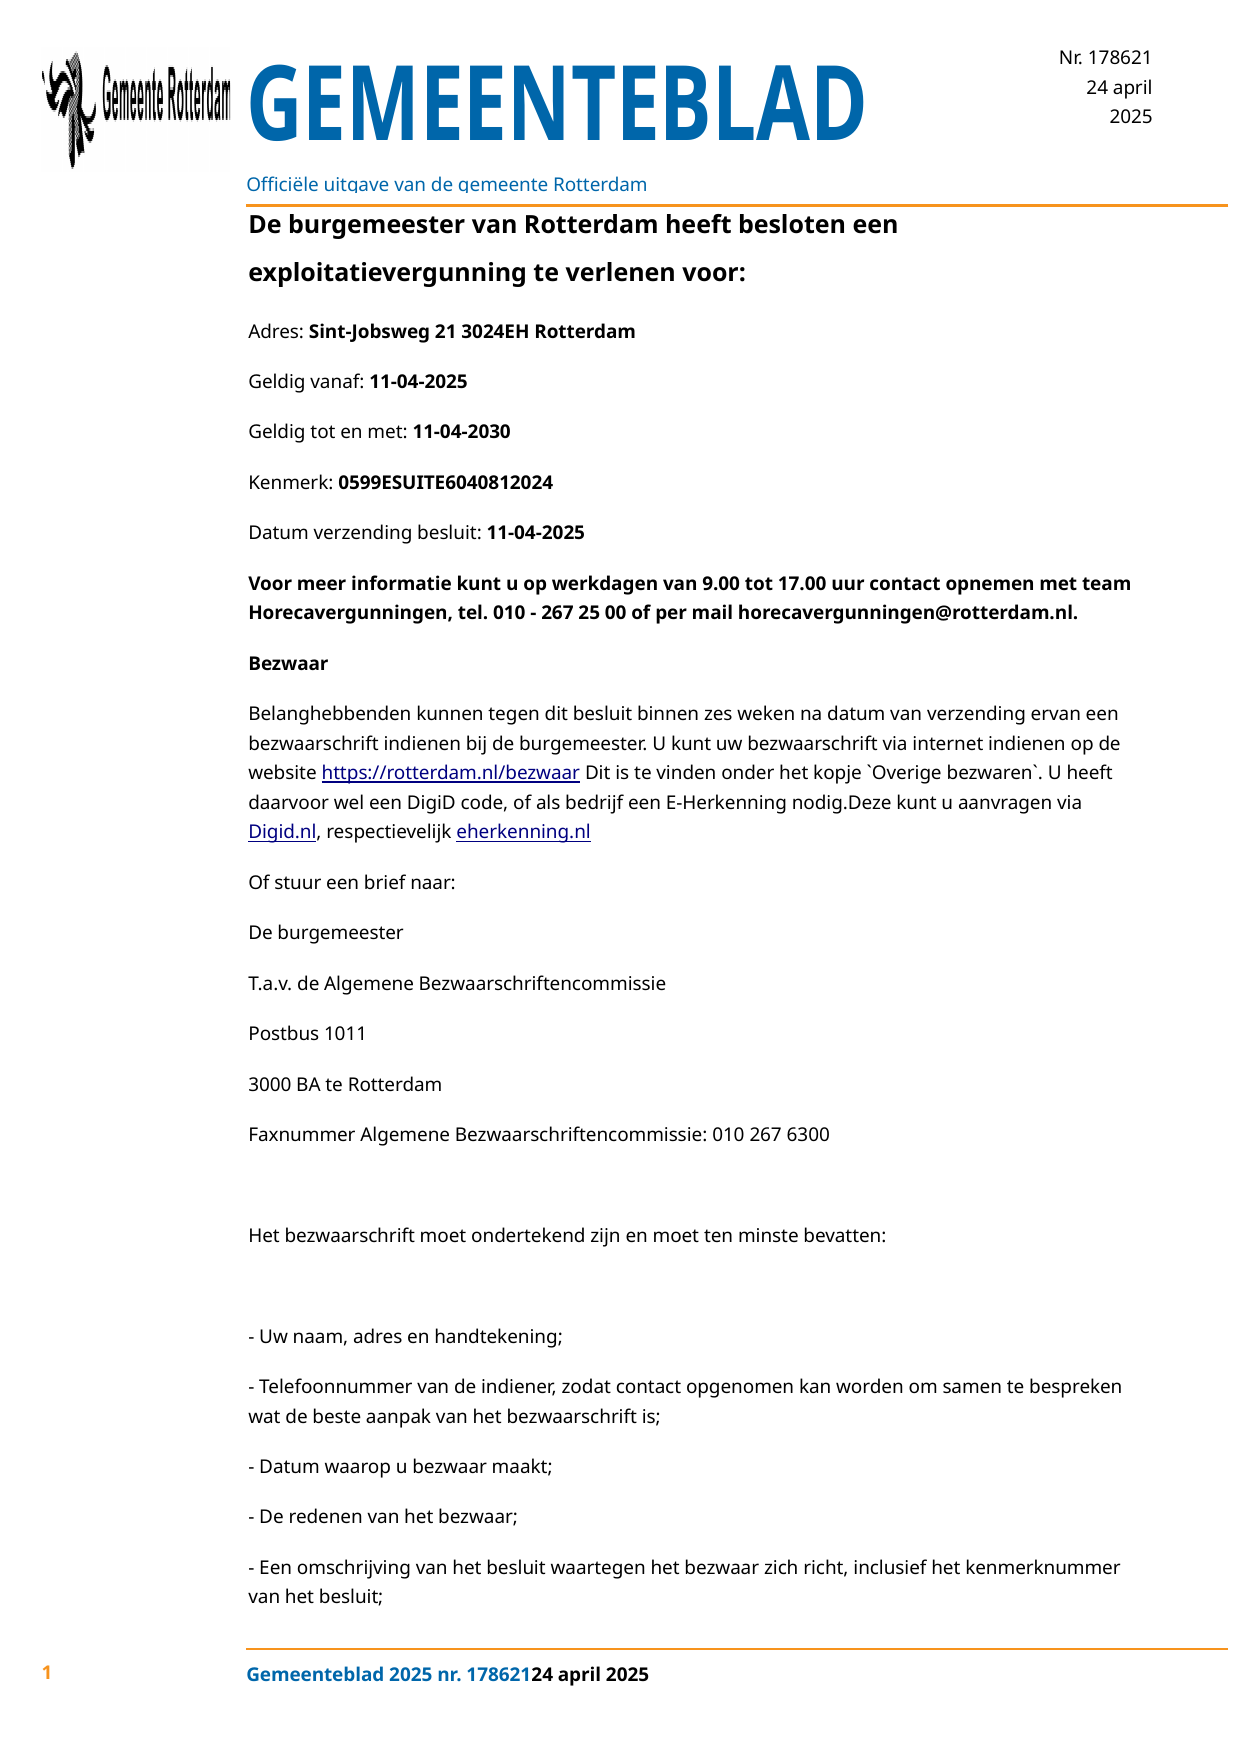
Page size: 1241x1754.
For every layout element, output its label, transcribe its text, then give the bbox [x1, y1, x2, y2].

text Faxnummer Algemene Bezwaarschriftencommissie: 010 267 6300 [248, 1121, 1152, 1147]
text T.a.v. de Algemene Bezwaarschriftencommissie [248, 970, 1152, 996]
text - Datum waarop u bezwaar maakt; [248, 1453, 1152, 1479]
text Adres: Sint-Jobsweg 21 3024EH Rotterdam [248, 318, 1152, 344]
text Bezwaar [248, 650, 1152, 676]
text Postbus 1011 [248, 1020, 1152, 1046]
text - Uw naam, adres en handtekening; [248, 1323, 1152, 1349]
text Geldig vanaf: 11-04-2025 [248, 368, 1152, 394]
text Belanghebbenden kunnen tegen dit besluit binnen zes weken na datum van verzending ervan een bezwaarschrift indienen bij de burgemeester. U kunt uw bezwaarschrift via internet indienen op de website https://rotterdam.nl/bezwaar Dit is te vinden onder het kopje `Overige bezwaren`. U heeft daarvoor wel een DigiD code, of als bedrijf een E-Herkenning nodig.Deze kunt u aanvragen via Digid.nl, respectievelijk eherkenning.nl [248, 700, 1152, 844]
text - De redenen van het bezwaar; [248, 1504, 1152, 1529]
text Kenmerk: 0599ESUITE6040812024 [248, 469, 1152, 495]
text - Telefoonnummer van de indiener, zodat contact opgenomen kan worden om samen te bespreken wat de beste aanpak van het bezwaarschrift is; [248, 1373, 1152, 1429]
text Datum verzending besluit: 11-04-2025 [248, 519, 1152, 545]
text 3000 BA te Rotterdam [248, 1071, 1152, 1097]
text Of stuur een brief naar: [248, 869, 1152, 895]
text Geldig tot en met: 11-04-2030 [248, 419, 1152, 444]
text Voor meer informatie kunt u op werkdagen van 9.00 tot 17.00 uur contact opnemen met team Horecavergunningen, tel. 010 - 267 25 00 of per mail horecavergunningen@rotterdam.nl. [248, 570, 1152, 625]
text Het bezwaarschrift moet ondertekend zijn en moet ten minste bevatten: [248, 1222, 1152, 1248]
text - Een omschrijving van het besluit waartegen het bezwaar zich richt, inclusief het kenmerknummer van het besluit; [248, 1554, 1152, 1609]
text De burgemeester van Rotterdam heeft besloten een exploitatievergunning te verlenen voor: [248, 207, 1152, 288]
picture [41, 47, 231, 172]
text De burgemeester [248, 919, 1152, 945]
